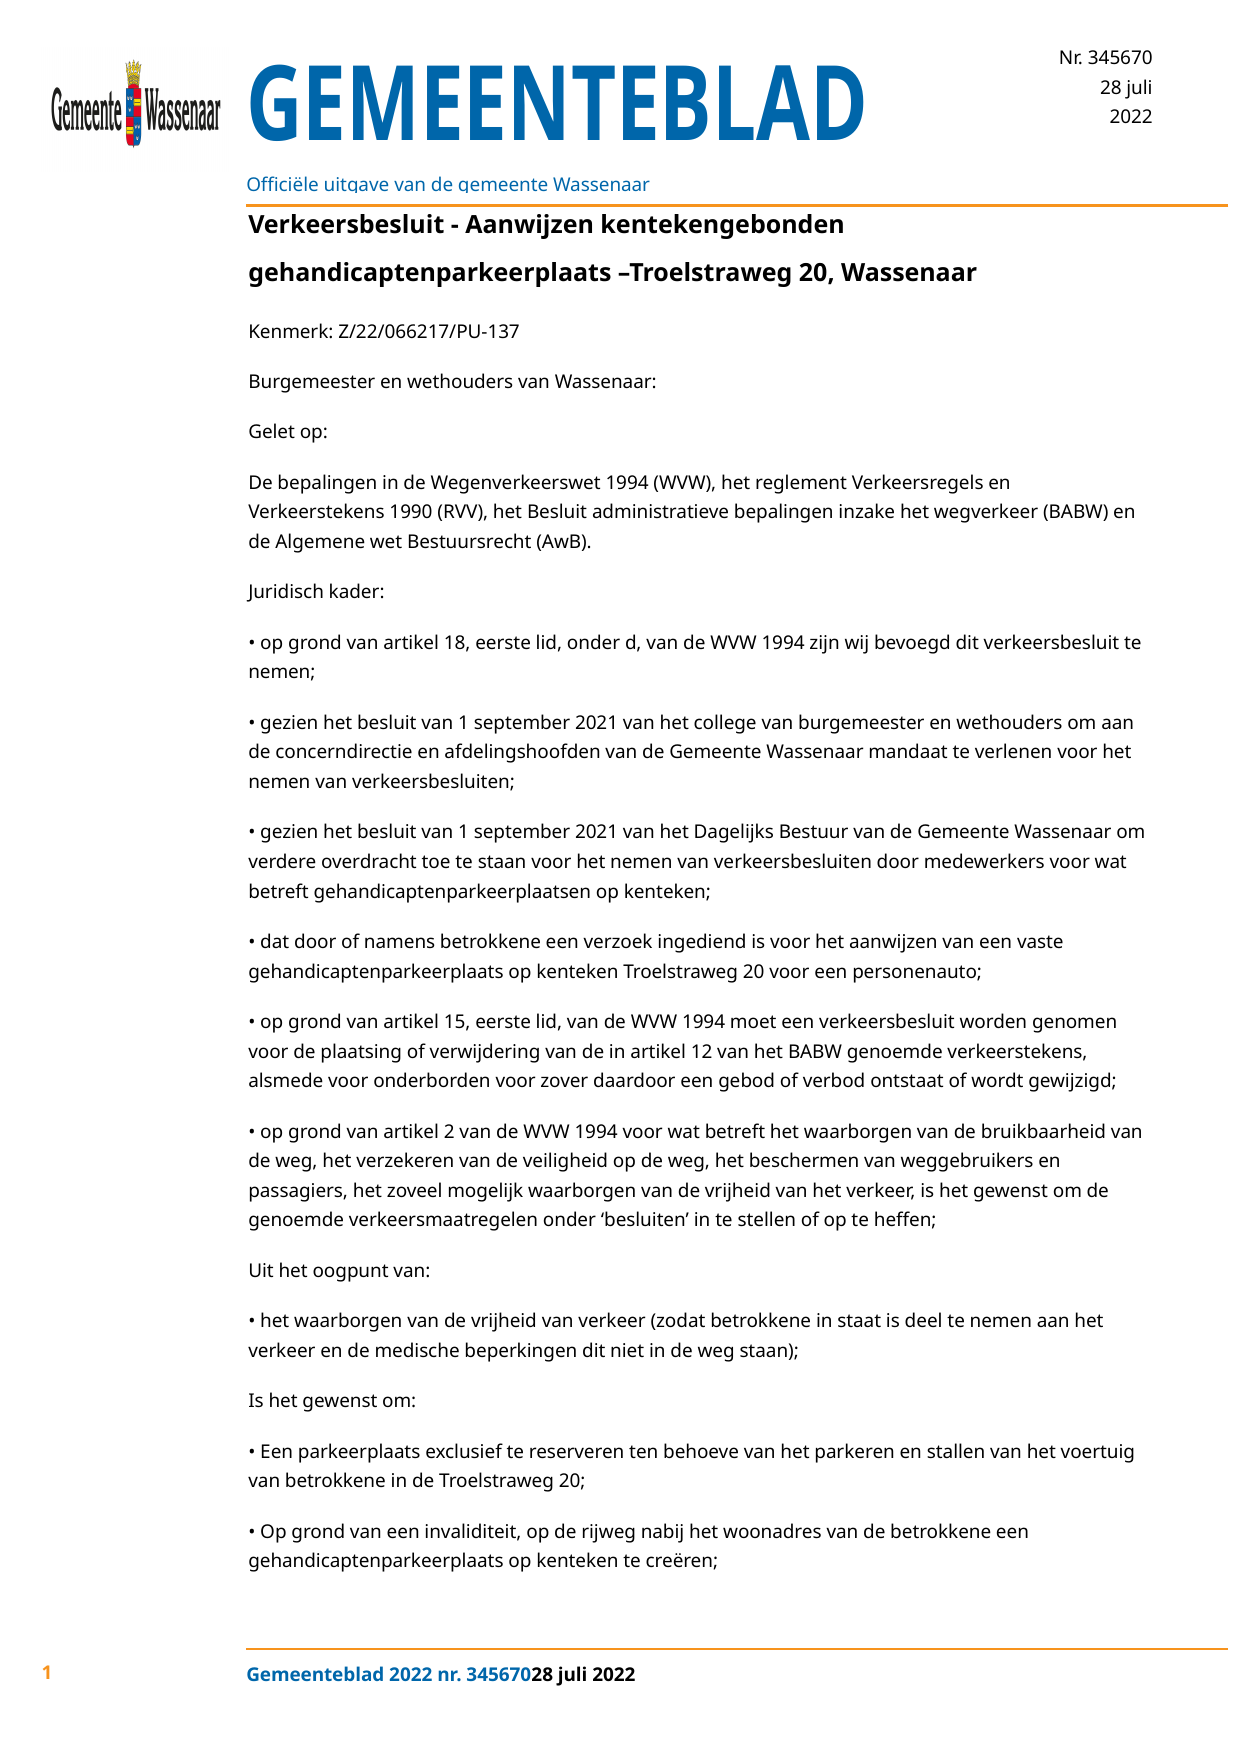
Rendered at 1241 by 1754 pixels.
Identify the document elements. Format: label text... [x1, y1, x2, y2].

text • op grond van artikel 18, eerste lid, onder d, van de WVW 1994 zijn wij bevoegd dit verkeersbesluit te nemen; [248, 629, 1152, 684]
text • op grond van artikel 15, eerste lid, van de WVW 1994 moet een verkeersbesluit worden genomen voor de plaatsing of verwijdering van de in artikel 12 van het BABW genoemde verkeerstekens, alsmede voor onderborden voor zover daardoor een gebod of verbod ontstaat of wordt gewijzigd; [248, 1008, 1152, 1093]
text • gezien het besluit van 1 september 2021 van het Dagelijks Bestuur van de Gemeente Wassenaar om verdere overdracht toe te staan voor het nemen van verkeersbesluiten door medewerkers voor wat betreft gehandicaptenparkeerplaatsen op kenteken; [248, 819, 1152, 904]
text • gezien het besluit van 1 september 2021 van het college van burgemeester en wethouders om aan de concerndirectie en afdelingshoofden van de Gemeente Wassenaar mandaat te verlenen voor het nemen van verkeersbesluiten; [248, 709, 1152, 794]
text Juridisch kader: [248, 579, 1152, 604]
text Burgemeester en wethouders van Wassenaar: [248, 368, 1152, 394]
text • op grond van artikel 2 van de WVW 1994 voor wat betreft het waarborgen van de bruikbaarheid van de weg, het verzekeren van de veiligheid op de weg, het beschermen van weggebruikers en passagiers, het zoveel mogelijk waarborgen van de vrijheid van het verkeer, is het gewenst om de genoemde verkeersmaatregelen onder ‘besluiten’ in te stellen of op te heffen; [248, 1118, 1152, 1232]
text • dat door of namens betrokkene een verzoek ingediend is voor het aanwijzen van een vaste gehandicaptenparkeerplaats op kenteken Troelstraweg 20 voor een personenauto; [248, 928, 1152, 984]
text Gelet op: [248, 419, 1152, 444]
text Kenmerk: Z/22/066217/PU-137 [248, 318, 1152, 344]
text Uit het oogpunt van: [248, 1257, 1152, 1283]
text Verkeersbesluit - Aanwijzen kentekengebonden gehandicaptenparkeerplaats –Troelstraweg 20, Wassenaar [248, 207, 1152, 288]
text • Op grond van een invaliditeit, op de rijweg nabij het woonadres van de betrokkene een gehandicaptenparkeerplaats op kenteken te creëren; [248, 1518, 1152, 1573]
text De bepalingen in de Wegenverkeerswet 1994 (WVW), het reglement Verkeersregels en Verkeerstekens 1990 (RVV), het Besluit administratieve bepalingen inzake het wegverkeer (BABW) en de Algemene wet Bestuursrecht (AwB). [248, 469, 1152, 554]
text Is het gewenst om: [248, 1387, 1152, 1413]
picture [41, 47, 231, 172]
text • het waarborgen van de vrijheid van verkeer (zodat betrokkene in staat is deel te nemen aan het verkeer en de medische beperkingen dit niet in de weg staan); [248, 1307, 1152, 1363]
text • Een parkeerplaats exclusief te reserveren ten behoeve van het parkeren en stallen van het voertuig van betrokkene in de Troelstraweg 20; [248, 1438, 1152, 1493]
